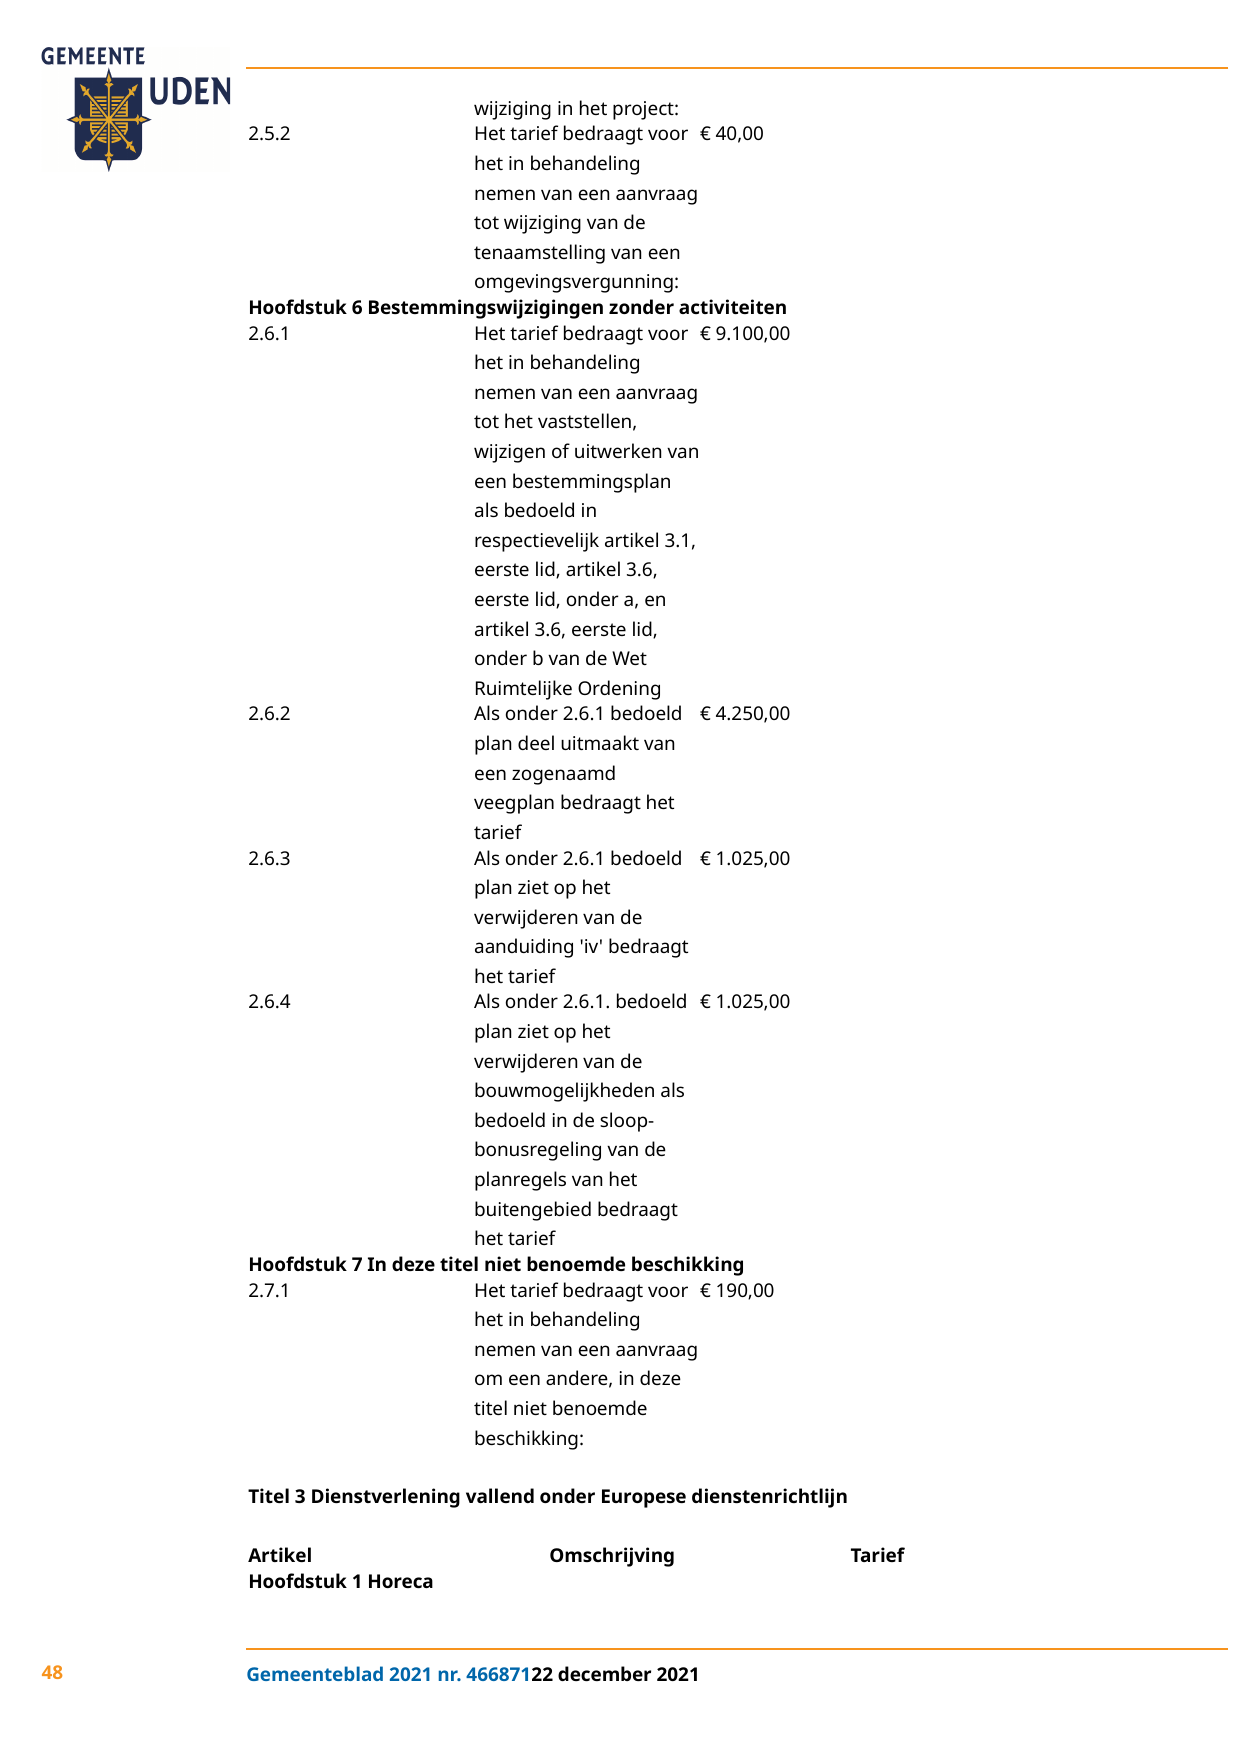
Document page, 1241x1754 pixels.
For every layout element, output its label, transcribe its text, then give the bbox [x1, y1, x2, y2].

table_cell € 4.250,00 [700, 701, 926, 845]
table_cell Het tarief bedraagt voor het in behandeling nemen van een aanvraag om een andere, in deze titel niet benoemde beschikking: [474, 1277, 700, 1451]
table_cell Als onder 2.6.1 bedoeld plan ziet op het verwijderen van de aanduiding 'iv' bedraagt het tarief [474, 845, 700, 989]
table_cell 2.6.2 [248, 701, 474, 845]
table_cell 2.5.2 [248, 121, 474, 294]
table_cell Hoofdstuk 1 Horeca [248, 1568, 1152, 1594]
table_cell 2.6.4 [248, 989, 474, 1251]
table_cell Hoofdstuk 6 Bestemmingswijzigingen zonder activiteiten [248, 294, 1152, 320]
text Titel 3 Dienstverlening vallend onder Europese dienstenrichtlijn [248, 1483, 1152, 1509]
table_cell [700, 95, 926, 121]
table_cell Het tarief bedraagt voor het in behandeling nemen van een aanvraag tot wijziging van de tenaamstelling van een omgevingsvergunning: [474, 121, 700, 294]
table_cell [926, 845, 1152, 989]
table_cell wijziging in het project: [474, 95, 700, 121]
table_cell € 1.025,00 [700, 845, 926, 989]
table_cell [926, 989, 1152, 1251]
table_cell € 190,00 [700, 1277, 926, 1451]
table_cell Als onder 2.6.1 bedoeld plan deel uitmaakt van een zogenaamd veegplan bedraagt het tarief [474, 701, 700, 845]
table_cell [926, 95, 1152, 121]
table_cell 2.7.1 [248, 1277, 474, 1451]
table_cell Het tarief bedraagt voor het in behandeling nemen van een aanvraag tot het vaststellen, wijzigen of uitwerken van een bestemmingsplan als bedoeld in respectievelijk artikel 3.1, eerste lid, artikel 3.6, eerste lid, onder a, en artikel 3.6, eerste lid, onder b van de Wet Ruimtelijke Ordening [474, 320, 700, 701]
table_header Omschrijving [549, 1543, 850, 1568]
picture [41, 47, 231, 172]
table_header Artikel [248, 1543, 549, 1568]
table_cell € 1.025,00 [700, 989, 926, 1251]
table_cell Hoofdstuk 7 In deze titel niet benoemde beschikking [248, 1251, 1152, 1277]
table_cell [926, 121, 1152, 294]
table_cell € 40,00 [700, 121, 926, 294]
table_cell [248, 95, 474, 121]
table_cell Als onder 2.6.1. bedoeld plan ziet op het verwijderen van de bouwmogelijkheden als bedoeld in de sloop-bonusregeling van de planregels van het buitengebied bedraagt het tarief [474, 989, 700, 1251]
table_cell [926, 320, 1152, 701]
table_cell [926, 1277, 1152, 1451]
table_cell 2.6.1 [248, 320, 474, 701]
table_header Tarief [850, 1543, 1152, 1568]
table_cell € 9.100,00 [700, 320, 926, 701]
table_cell [926, 701, 1152, 845]
table_cell 2.6.3 [248, 845, 474, 989]
